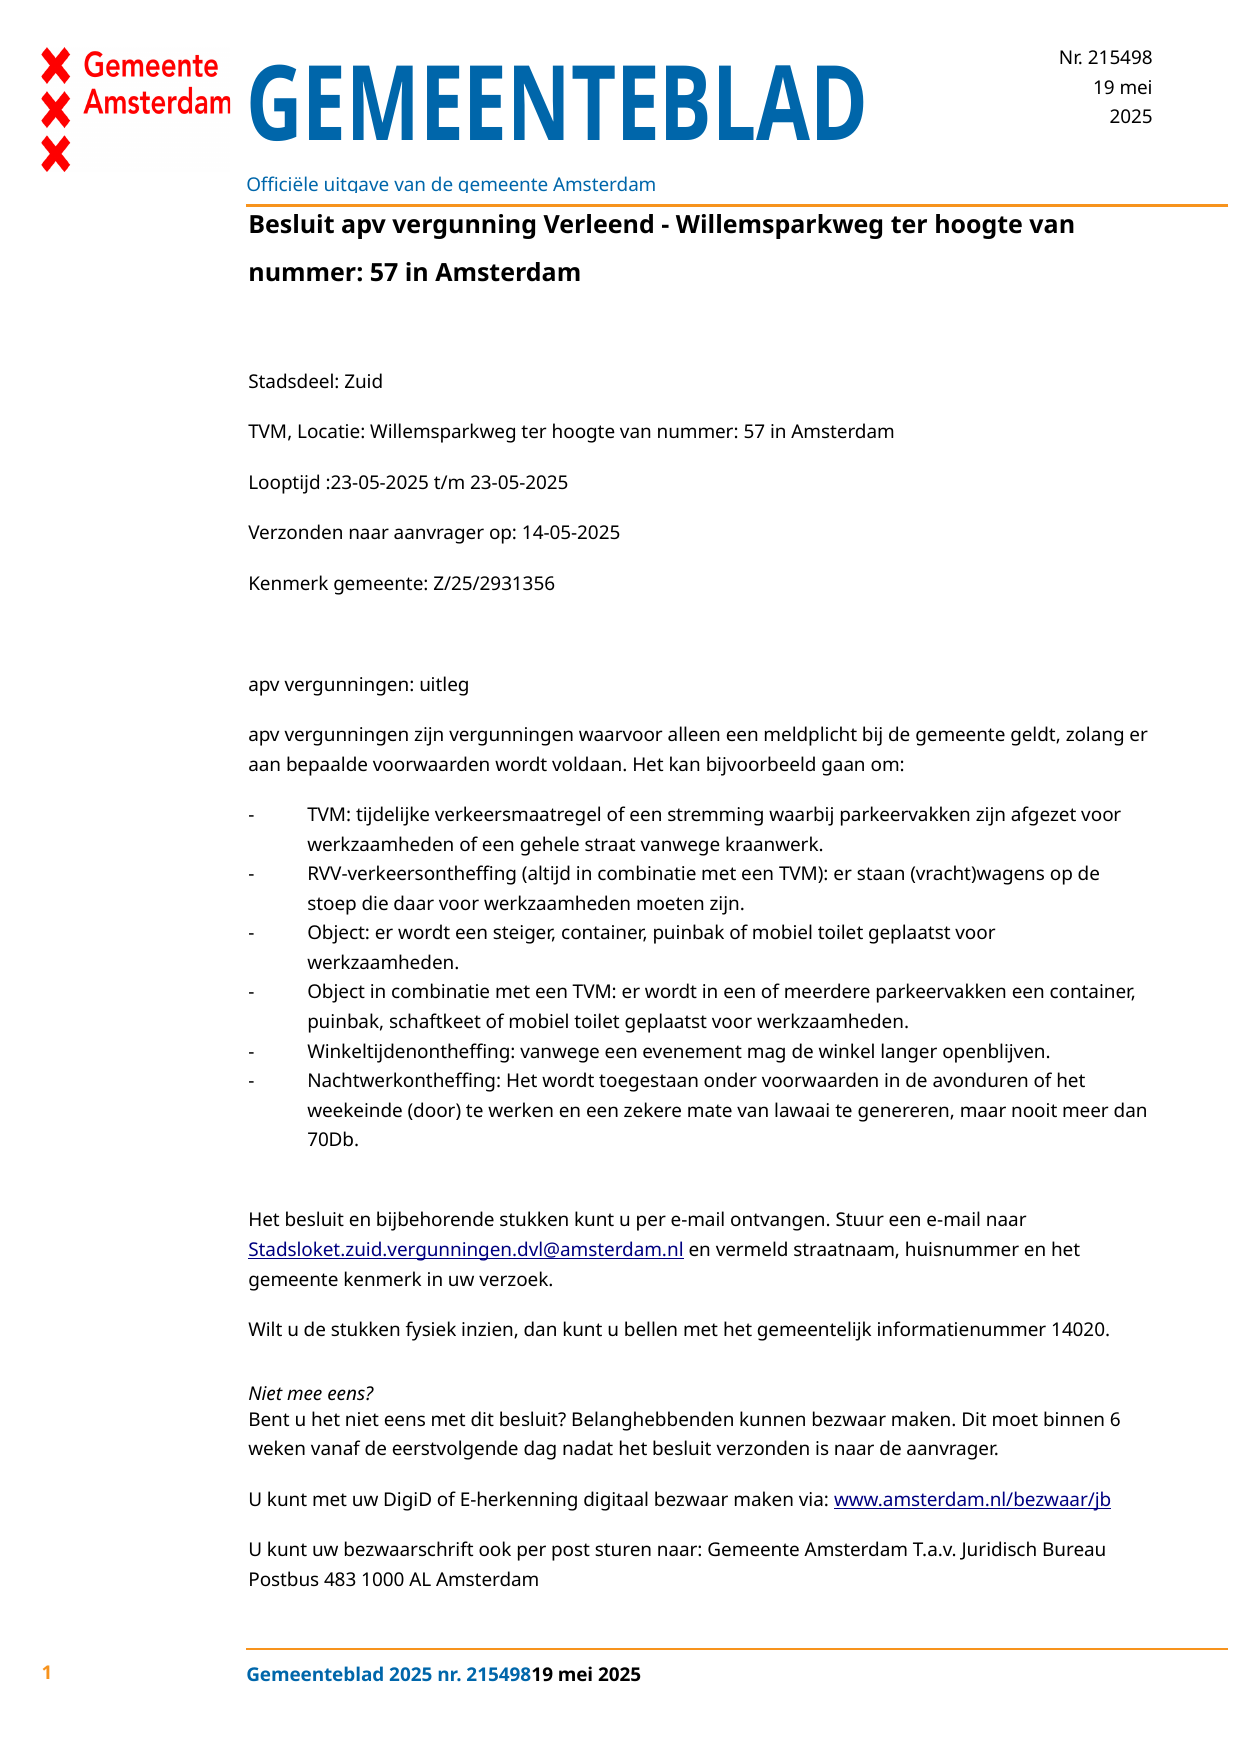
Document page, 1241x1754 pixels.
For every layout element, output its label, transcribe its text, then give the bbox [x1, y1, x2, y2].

text U kunt uw bezwaarschrift ook per post sturen naar: Gemeente Amsterdam T.a.v. Juridisch Bureau Postbus 483 1000 AL Amsterdam [248, 1536, 1152, 1592]
text Stadsdeel: Zuid [248, 368, 1152, 394]
list TVM: tijdelijke verkeersmaatregel of een stremming waarbij parkeervakken zijn afgezet voor werkzaamheden of een gehele straat vanwege kraanwerk. [248, 801, 1152, 857]
list RVV-verkeersontheffing (altijd in combinatie met een TVM): er staan (vracht)wagens op de stoep die daar voor werkzaamheden moeten zijn. [248, 860, 1152, 916]
text apv vergunningen zijn vergunningen waarvoor alleen een meldplicht bij de gemeente geldt, zolang er aan bepaalde voorwaarden wordt voldaan. Het kan bijvoorbeeld gaan om: [248, 721, 1152, 777]
text Looptijd :23-05-2025 t/m 23-05-2025 [248, 469, 1152, 495]
list Winkeltijdenontheffing: vanwege een evenement mag de winkel langer openblijven. [248, 1038, 1152, 1064]
text Verzonden naar aanvrager op: 14-05-2025 [248, 519, 1152, 545]
text apv vergunningen: uitleg [248, 671, 1152, 697]
list Object: er wordt een steiger, container, puinbak of mobiel toilet geplaatst voor werkzaamheden. [248, 919, 1152, 975]
text Wilt u de stukken fysiek inzien, dan kunt u bellen met het gemeentelijk informatienummer 14020. [248, 1316, 1152, 1342]
text U kunt met uw DigiD of E-herkenning digitaal bezwaar maken via: www.amsterdam.nl/bezwaar/jb [248, 1486, 1152, 1512]
list Object in combinatie met een TVM: er wordt in een of meerdere parkeervakken een container, puinbak, schaftkeet of mobiel toilet geplaatst voor werkzaamheden. [248, 979, 1152, 1034]
text Besluit apv vergunning Verleend - Willemsparkweg ter hoogte van nummer: 57 in Amsterdam [248, 207, 1152, 288]
picture [41, 47, 231, 172]
list Nachtwerkontheffing: Het wordt toegestaan onder voorwaarden in de avonduren of het weekeinde (door) te werken en een zekere mate van lawaai te genereren, maar nooit meer dan 70Db. [248, 1067, 1152, 1152]
text Bent u het niet eens met dit besluit? Belanghebbenden kunnen bezwaar maken. Dit moet binnen 6 weken vanaf de eerstvolgende dag nadat het besluit verzonden is naar de aanvrager. [248, 1406, 1152, 1461]
text TVM, Locatie: Willemsparkweg ter hoogte van nummer: 57 in Amsterdam [248, 419, 1152, 444]
text Kenmerk gemeente: Z/25/2931356 [248, 570, 1152, 596]
text Niet mee eens? [248, 1380, 1152, 1406]
text Het besluit en bijbehorende stukken kunt u per e-mail ontvangen. Stuur een e-mail naar Stadsloket.zuid.vergunningen.dvl@amsterdam.nl en vermeld straatnaam, huisnummer en het gemeente kenmerk in uw verzoek. [248, 1207, 1152, 1292]
